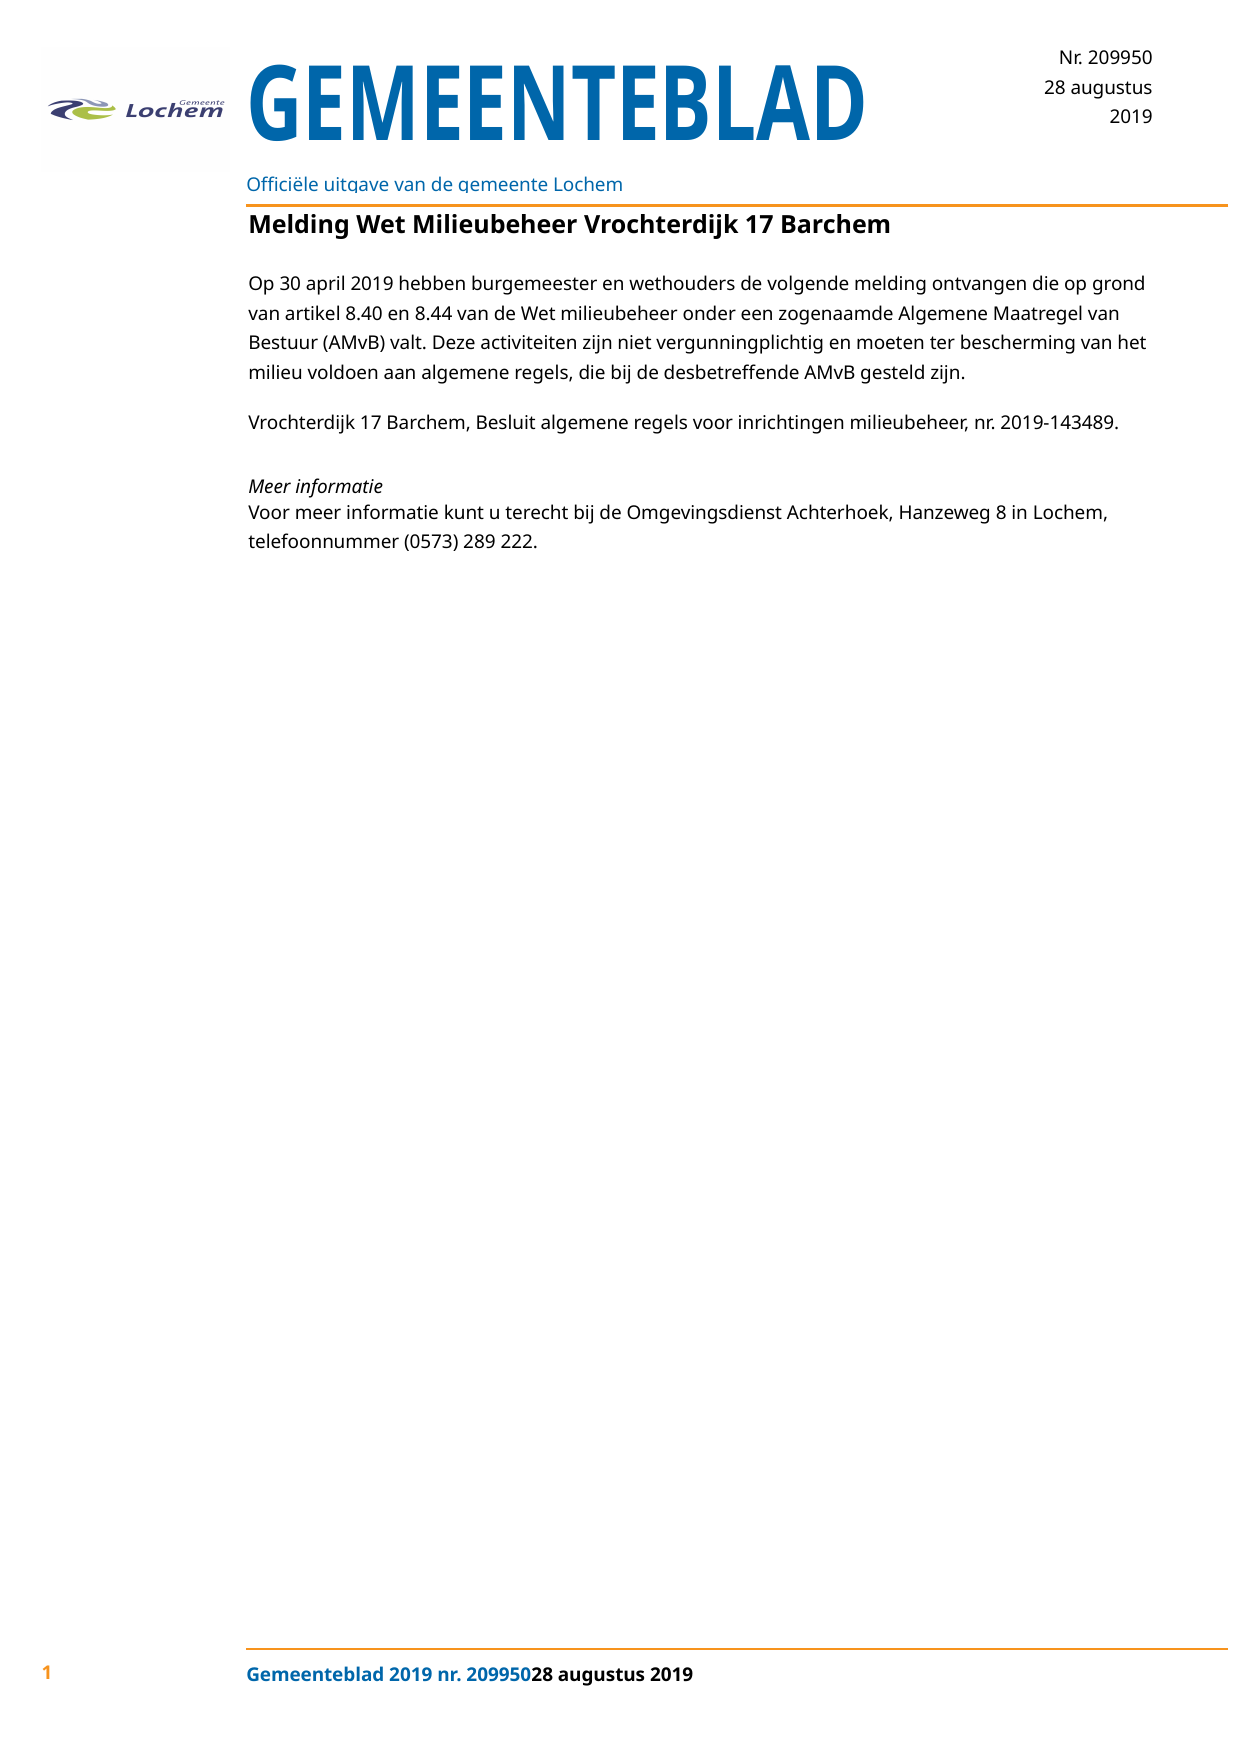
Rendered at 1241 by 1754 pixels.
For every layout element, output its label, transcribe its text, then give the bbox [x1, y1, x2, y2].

text Op 30 april 2019 hebben burgemeester en wethouders de volgende melding ontvangen die op grond van artikel 8.40 en 8.44 van de Wet milieubeheer onder een zogenaamde Algemene Maatregel van Bestuur (AMvB) valt. Deze activiteiten zijn niet vergunningplichtig en moeten ter bescherming van het milieu voldoen aan algemene regels, die bij de desbetreffende AMvB gesteld zijn. [248, 270, 1152, 385]
text Voor meer informatie kunt u terecht bij de Omgevingsdienst Achterhoek, Hanzeweg 8 in Lochem, telefoonnummer (0573) 289 222. [248, 499, 1152, 554]
text Meer informatie [248, 473, 1152, 499]
text Vrochterdijk 17 Barchem, Besluit algemene regels voor inrichtingen milieubeheer, nr. 2019-143489. [248, 409, 1152, 435]
text Melding Wet Milieubeheer Vrochterdijk 17 Barchem [248, 207, 1152, 241]
picture [41, 47, 231, 172]
